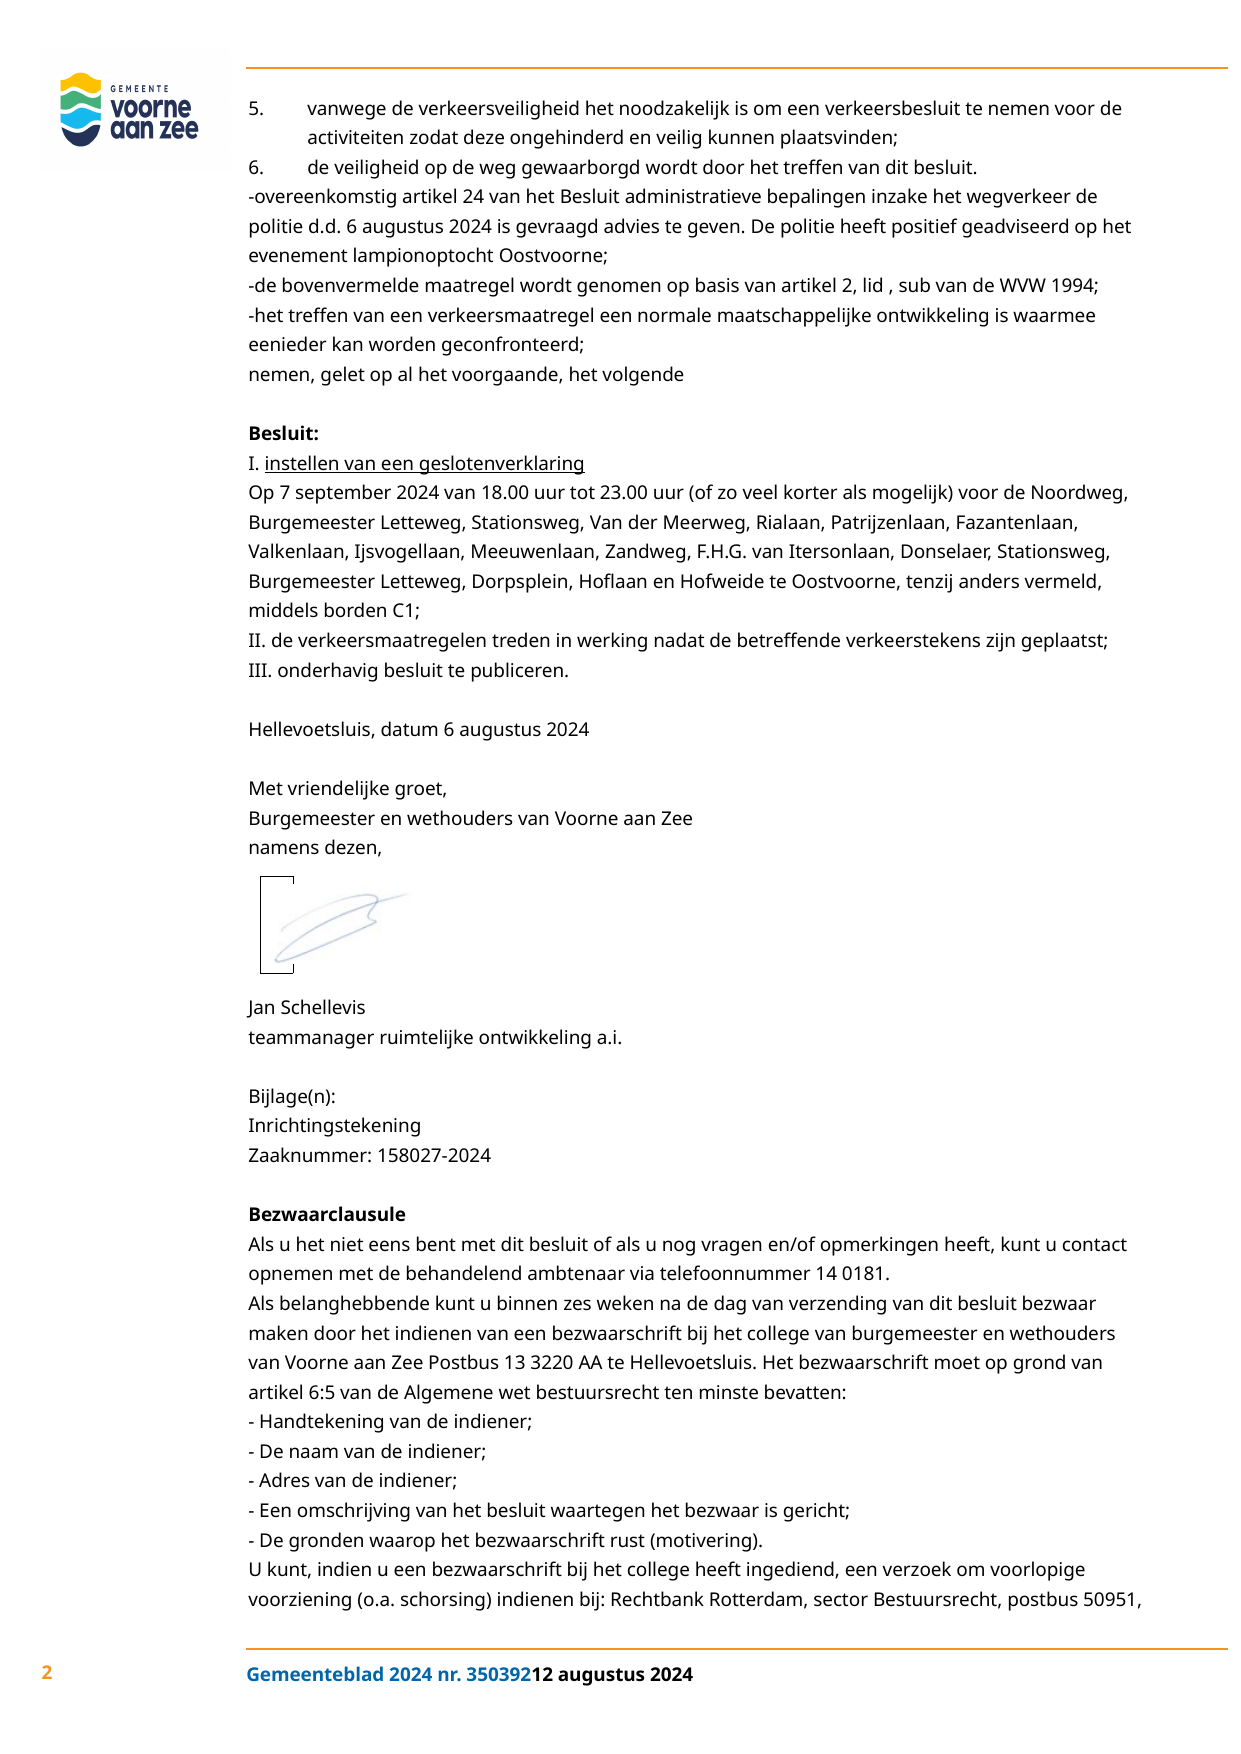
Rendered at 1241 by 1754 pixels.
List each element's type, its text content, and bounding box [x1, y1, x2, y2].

text nemen, gelet op al het voorgaande, het volgende [248, 361, 1152, 387]
text Bezwaarclausule [248, 1201, 1152, 1227]
text -het treffen van een verkeersmaatregel een normale maatschappelijke ontwikkeling is waarmee eenieder kan worden geconfronteerd; [248, 302, 1152, 357]
text - Handtekening van de indiener; [248, 1408, 1152, 1434]
text Inrichtingstekening [248, 1113, 1152, 1138]
text Bijlage(n): [248, 1083, 1152, 1109]
text Jan Schellevis [248, 994, 1152, 1020]
text - Een omschrijving van het besluit waartegen het bezwaar is gericht; [248, 1497, 1152, 1523]
text Zaaknummer: 158027-2024 [248, 1142, 1152, 1168]
text teammanager ruimtelijke ontwikkeling a.i. [248, 1024, 1152, 1049]
list de veiligheid op de weg gewaarborgd wordt door het treffen van dit besluit. [248, 154, 1152, 180]
text - De naam van de indiener; [248, 1438, 1152, 1464]
picture [41, 47, 231, 172]
text Met vriendelijke groet, [248, 775, 1152, 801]
text U kunt, indien u een bezwaarschrift bij het college heeft ingediend, een verzoek om voorlopige voorziening (o.a. schorsing) indienen bij: Rechtbank Rotterdam, sector Bestuursrecht, postbus 50951, [248, 1556, 1152, 1612]
text II. de verkeersmaatregelen treden in werking nadat de betreffende verkeerstekens zijn geplaatst; [248, 627, 1152, 653]
text Besluit: [248, 420, 1152, 446]
text Burgemeester en wethouders van Voorne aan Zee [248, 805, 1152, 831]
text III. onderhavig besluit te publiceren. [248, 657, 1152, 683]
text -de bovenvermelde maatregel wordt genomen op basis van artikel 2, lid , sub van de WVW 1994; [248, 272, 1152, 298]
text Als u het niet eens bent met dit besluit of als u nog vragen en/of opmerkingen heeft, kunt u contact opnemen met de behandelend ambtenaar via telefoonnummer 14 0181. [248, 1231, 1152, 1286]
text - Adres van de indiener; [248, 1468, 1152, 1493]
text Op 7 september 2024 van 18.00 uur tot 23.00 uur (of zo veel korter als mogelijk) voor de Noordweg, Burgemeester Letteweg, Stationsweg, Van der Meerweg, Rialaan, Patrijzenlaan, Fazantenlaan, Valkenlaan, Ijsvogellaan, Meeuwenlaan, Zandweg, F.H.G. van Itersonlaan, Donselaer, Stationsweg, Burgemeester Letteweg, Dorpsplein, Hoflaan en Hofweide te Oostvoorne, tenzij anders vermeld, middels borden C1; [248, 479, 1152, 623]
text I. instellen van een geslotenverklaring [248, 450, 1152, 476]
text -overeenkomstig artikel 24 van het Besluit administratieve bepalingen inzake het wegverkeer de politie d.d. 6 augustus 2024 is gevraagd advies te geven. De politie heeft positief geadviseerd op het evenement lampionoptocht Oostvoorne; [248, 183, 1152, 268]
list vanwege de verkeersveiligheid het noodzakelijk is om een verkeersbesluit te nemen voor de activiteiten zodat deze ongehinderd en veilig kunnen plaatsvinden; [248, 95, 1152, 150]
text Hellevoetsluis, datum 6 augustus 2024 [248, 716, 1152, 742]
text namens dezen, [248, 834, 1152, 860]
text - De gronden waarop het bezwaarschrift rust (motivering). [248, 1527, 1152, 1552]
text Als belanghebbende kunt u binnen zes weken na de dag van verzending van dit besluit bezwaar maken door het indienen van een bezwaarschrift bij het college van burgemeester en wethouders van Voorne aan Zee Postbus 13 3220 AA te Hellevoetsluis. Het bezwaarschrift moet op grond van artikel 6:5 van de Algemene wet bestuursrecht ten minste bevatten: [248, 1290, 1152, 1404]
picture [268, 884, 417, 964]
